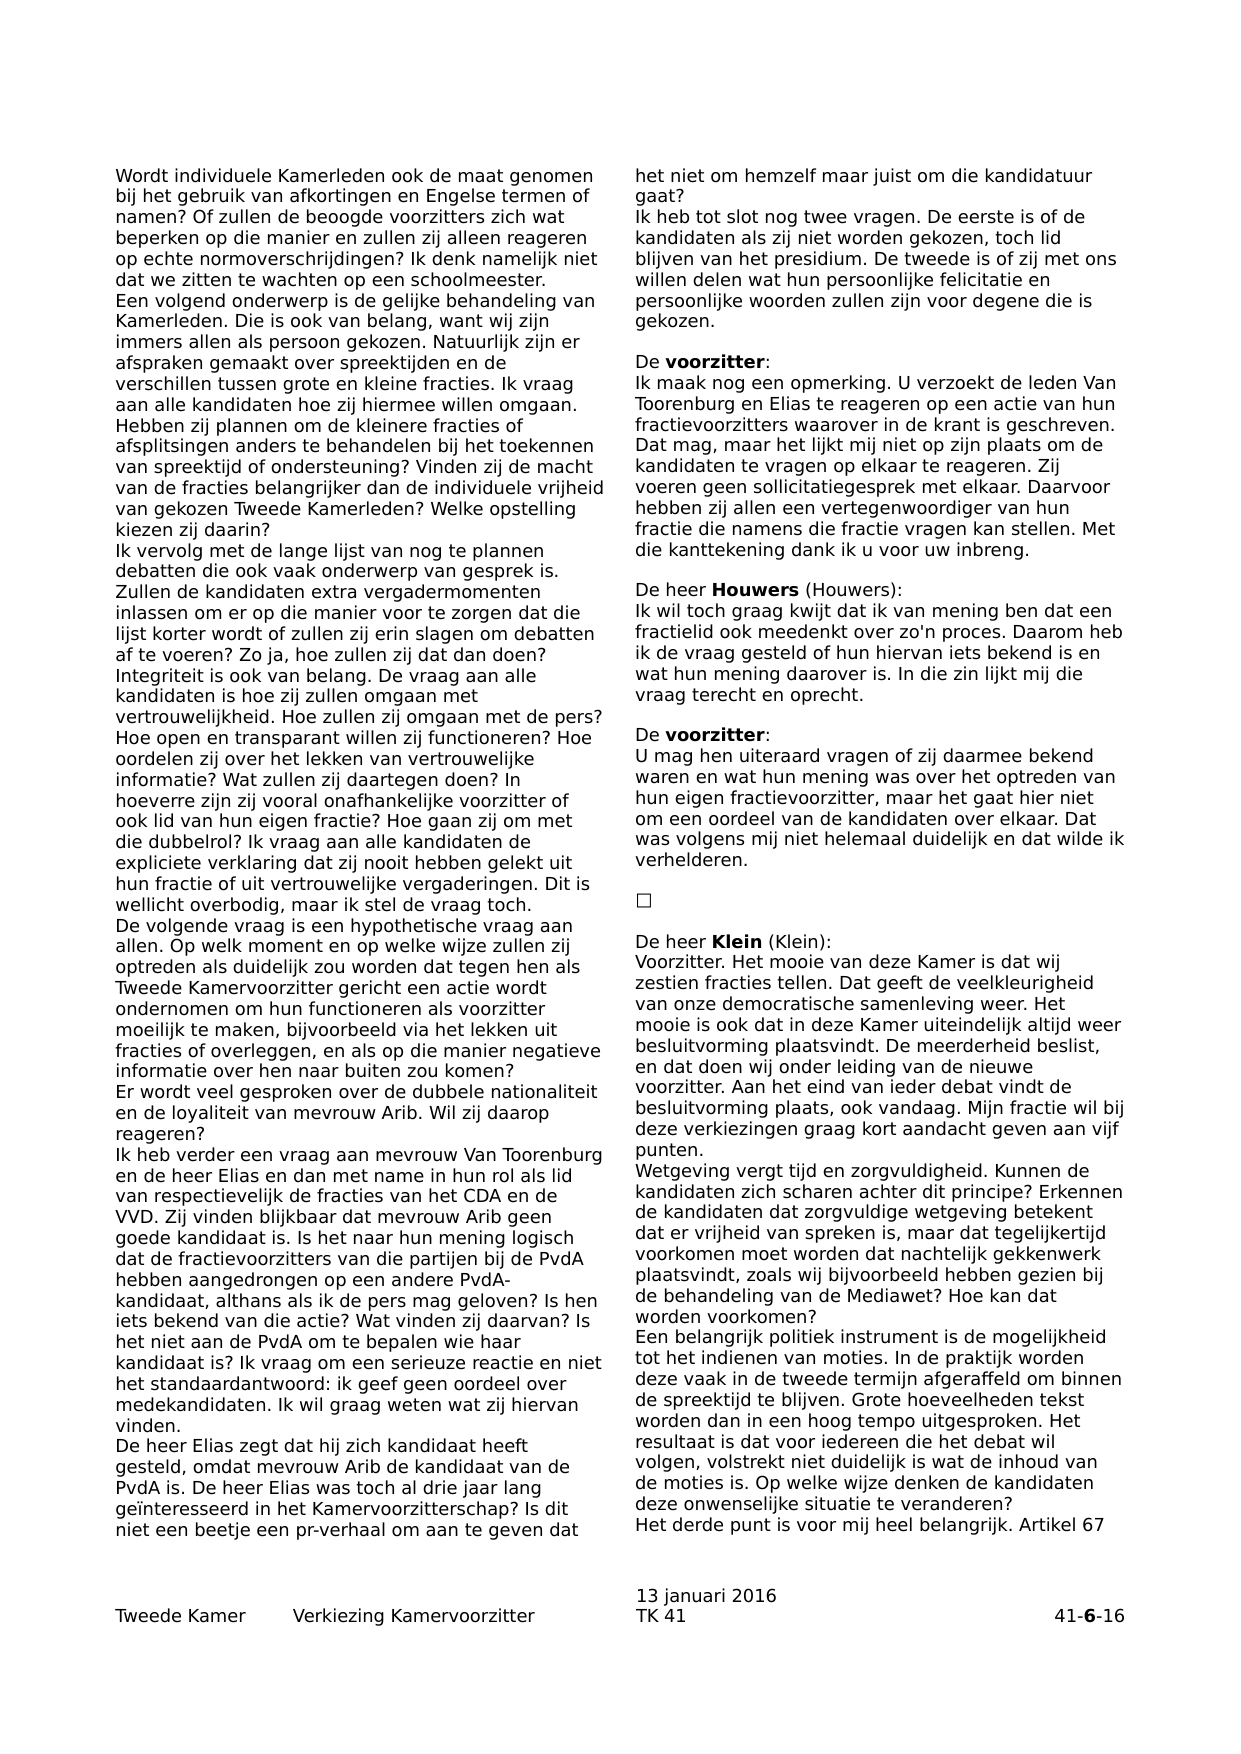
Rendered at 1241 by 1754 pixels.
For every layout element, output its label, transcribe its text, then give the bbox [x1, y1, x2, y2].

text Ik heb tot slot nog twee vragen. De eerste is of de kandidaten als zij niet worden gekozen, toch lid blijven van het presidium. De tweede is of zij met ons willen delen wat hun persoonlijke felicitatie en persoonlijke woorden zullen zijn voor degene die is gekozen. [635, 207, 1125, 332]
text Een volgend onderwerp is de gelijke behandeling van Kamerleden. Die is ook van belang, want wij zijn immers allen als persoon gekozen. Natuurlijk zijn er afspraken gemaakt over spreektijden en de verschillen tussen grote en kleine fracties. Ik vraag aan alle kandidaten hoe zij hiermee willen omgaan. Hebben zij plannen om de kleinere fracties of afsplitsingen anders te behandelen bij het toekennen van spreektijd of ondersteuning? Vinden zij de macht van de fracties belangrijker dan de individuele vrijheid van gekozen Tweede Kamerleden? Welke opstelling kiezen zij daarin? [115, 290, 605, 540]
text het niet om hemzelf maar juist om die kandidatuur gaat? [635, 165, 1125, 207]
text Voorzitter. Het mooie van deze Kamer is dat wij zestien fracties tellen. Dat geeft de veelkleurigheid van onze democratische samenleving weer. Het mooie is ook dat in deze Kamer uiteindelijk altijd weer besluitvorming plaatsvindt. De meerderheid beslist, en dat doen wij onder leiding van de nieuwe voorzitter. Aan het eind van ieder debat vindt de besluitvorming plaats, ook vandaag. Mijn fractie wil bij deze verkiezingen graag kort aandacht geven aan vijf punten. [635, 952, 1125, 1161]
text Ik wil toch graag kwijt dat ik van mening ben dat een fractielid ook meedenkt over zo'n proces. Daarom heb ik de vraag gesteld of hun hiervan iets bekend is en wat hun mening daarover is. In die zin lijkt mij die vraag terecht en oprecht. [635, 601, 1125, 705]
text De volgende vraag is een hypothetische vraag aan allen. Op welk moment en op welke wijze zullen zij optreden als duidelijk zou worden dat tegen hen als Tweede Kamervoorzitter gericht een actie wordt ondernomen om hun functioneren als voorzitter moeilijk te maken, bijvoorbeeld via het lekken uit fracties of overleggen, en als op die manier negatieve informatie over hen naar buiten zou komen? [115, 915, 605, 1082]
text Een belangrijk politiek instrument is de mogelijkheid tot het indienen van moties. In de praktijk worden deze vaak in de tweede termijn afgeraffeld om binnen de spreektijd te blijven. Grote hoeveelheden tekst worden dan in een hoog tempo uitgesproken. Het resultaat is dat voor iedereen die het debat wil volgen, volstrekt niet duidelijk is wat de inhoud van de moties is. Op welke wijze denken de kandidaten deze onwenselijke situatie te veranderen? [635, 1327, 1125, 1515]
text Wetgeving vergt tijd en zorgvuldigheid. Kunnen de kandidaten zich scharen achter dit principe? Erkennen de kandidaten dat zorgvuldige wetgeving betekent dat er vrijheid van spreken is, maar dat tegelijkertijd voorkomen moet worden dat nachtelijk gekkenwerk plaatsvindt, zoals wij bijvoorbeeld hebben gezien bij de behandeling van de Mediawet? Hoe kan dat worden voorkomen? [635, 1161, 1125, 1327]
text De heer Houwers (Houwers): [635, 580, 1125, 601]
text De heer Klein (Klein): [635, 932, 1125, 952]
text U mag hen uiteraard vragen of zij daarmee bekend waren en wat hun mening was over het optreden van hun eigen fractievoorzitter, maar het gaat hier niet om een oordeel van de kandidaten over elkaar. Dat was volgens mij niet helemaal duidelijk en dat wilde ik verhelderen. [635, 746, 1125, 871]
text Het derde punt is voor mij heel belangrijk. Artikel 67 [635, 1515, 1125, 1536]
text De voorzitter: [635, 725, 1125, 746]
text Ik maak nog een opmerking. U verzoekt de leden Van Toorenburg en Elias te reageren op een actie van hun fractievoorzitters waarover in de krant is geschreven. Dat mag, maar het lijkt mij niet op zijn plaats om de kandidaten te vragen op elkaar te reageren. Zij voeren geen sollicitatiegesprek met elkaar. Daarvoor hebben zij allen een vertegenwoordiger van hun fractie die namens die fractie vragen kan stellen. Met die kanttekening dank ik u voor uw inbreng. [635, 373, 1125, 560]
text De heer Elias zegt dat hij zich kandidaat heeft gesteld, omdat mevrouw Arib de kandidaat van de PvdA is. De heer Elias was toch al drie jaar lang geïnteresseerd in het Kamervoorzitterschap? Is dit niet een beetje een pr-verhaal om aan te geven dat [115, 1436, 605, 1540]
text Er wordt veel gesproken over de dubbele nationaliteit en de loyaliteit van mevrouw Arib. Wil zij daarop reageren? [115, 1082, 605, 1144]
text ⬜ [635, 891, 1125, 912]
text Wordt individuele Kamerleden ook de maat genomen bij het gebruik van afkortingen en Engelse termen of namen? Of zullen de beoogde voorzitters zich wat beperken op die manier en zullen zij alleen reageren op echte normoverschrijdingen? Ik denk namelijk niet dat we zitten te wachten op een schoolmeester. [115, 165, 605, 290]
text Integriteit is ook van belang. De vraag aan alle kandidaten is hoe zij zullen omgaan met vertrouwelijkheid. Hoe zullen zij omgaan met de pers? Hoe open en transparant willen zij functioneren? Hoe oordelen zij over het lekken van vertrouwelijke informatie? Wat zullen zij daartegen doen? In hoeverre zijn zij vooral onafhankelijke voorzitter of ook lid van hun eigen fractie? Hoe gaan zij om met die dubbelrol? Ik vraag aan alle kandidaten de expliciete verklaring dat zij nooit hebben gelekt uit hun fractie of uit vertrouwelijke vergaderingen. Dit is wellicht overbodig, maar ik stel de vraag toch. [115, 665, 605, 915]
text De voorzitter: [635, 352, 1125, 373]
text Ik vervolg met de lange lijst van nog te plannen debatten die ook vaak onderwerp van gesprek is. Zullen de kandidaten extra vergadermomenten inlassen om er op die manier voor te zorgen dat die lijst korter wordt of zullen zij erin slagen om debatten af te voeren? Zo ja, hoe zullen zij dat dan doen? [115, 540, 605, 665]
text Ik heb verder een vraag aan mevrouw Van Toorenburg en de heer Elias en dan met name in hun rol als lid van respectievelijk de fracties van het CDA en de VVD. Zij vinden blijkbaar dat mevrouw Arib geen goede kandidaat is. Is het naar hun mening logisch dat de fractievoorzitters van die partijen bij de PvdA hebben aangedrongen op een andere PvdA-kandidaat, althans als ik de pers mag geloven? Is hen iets bekend van die actie? Wat vinden zij daarvan? Is het niet aan de PvdA om te bepalen wie haar kandidaat is? Ik vraag om een serieuze reactie en niet het standaardantwoord: ik geef geen oordeel over medekandidaten. Ik wil graag weten wat zij hiervan vinden. [115, 1144, 605, 1436]
